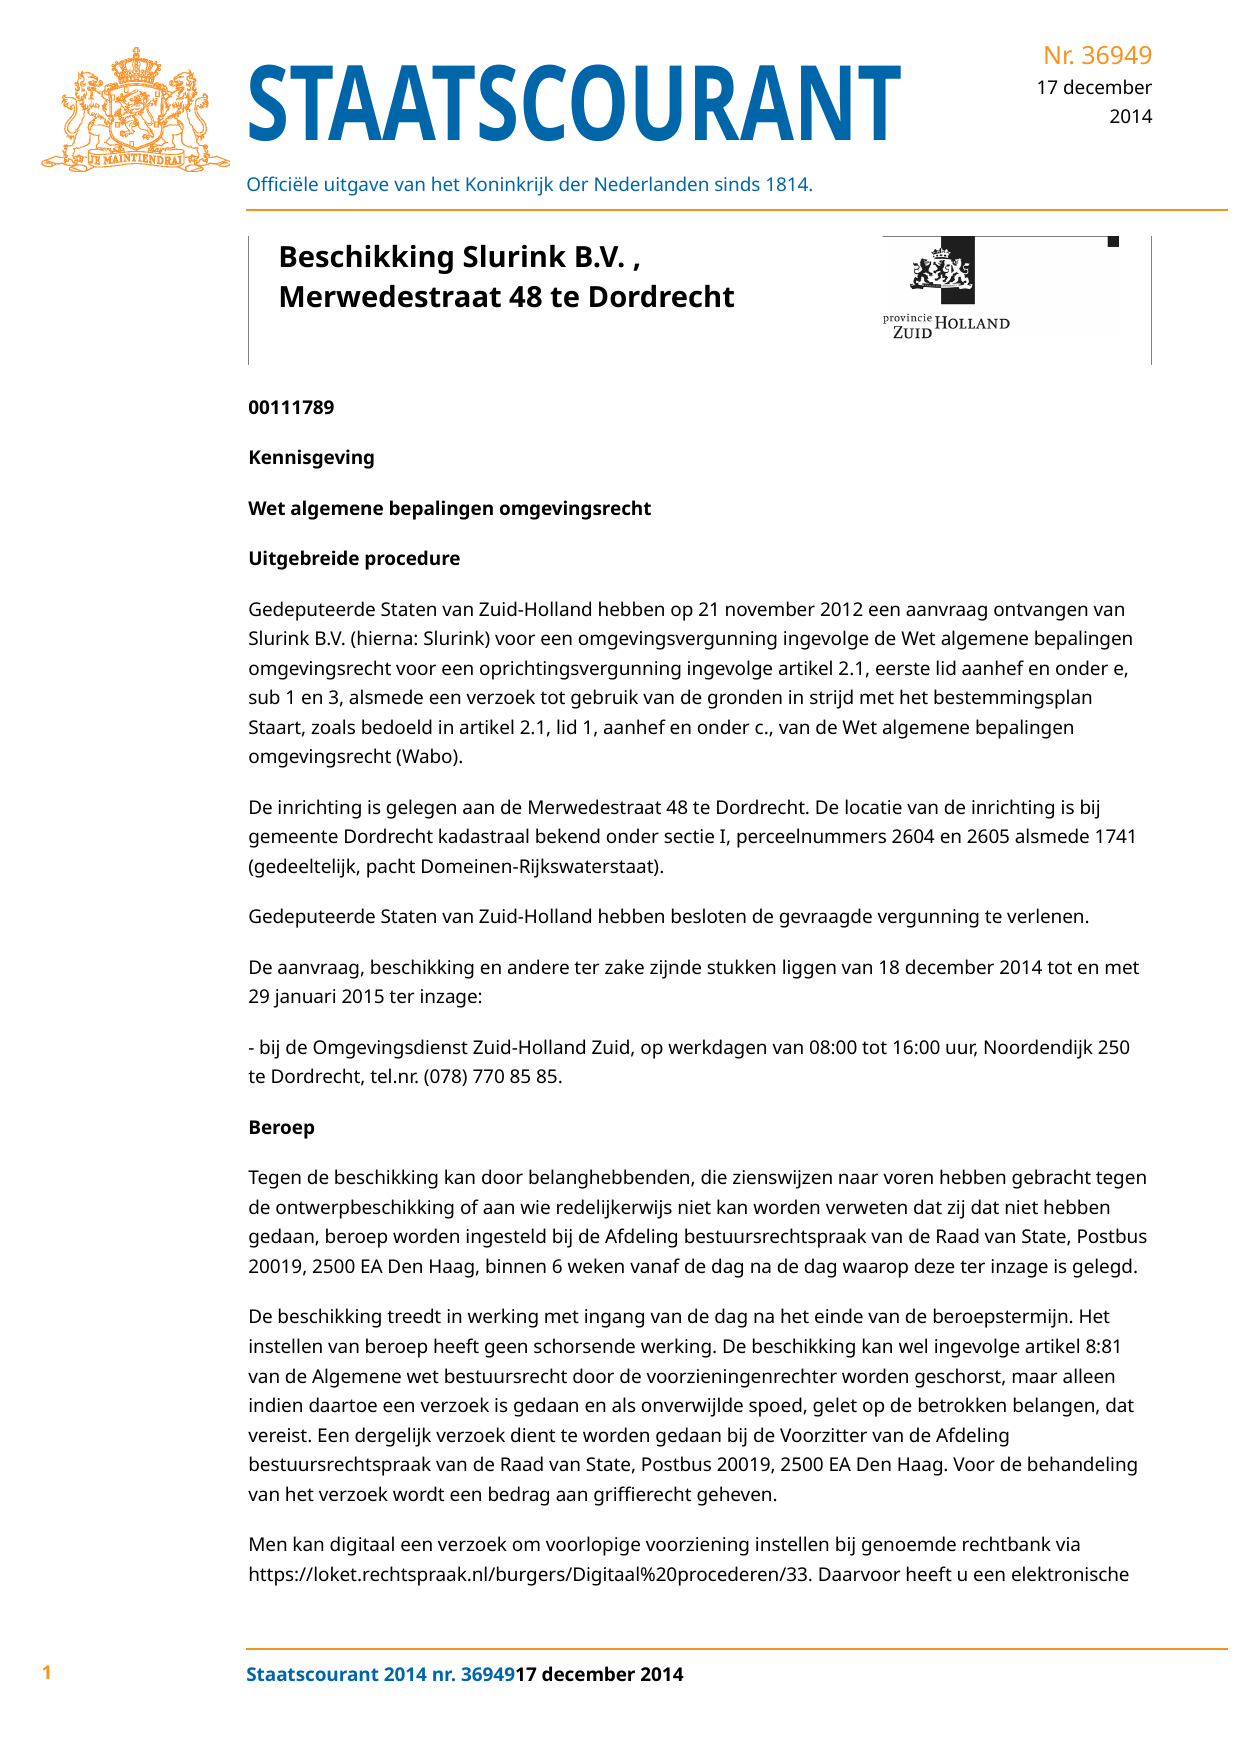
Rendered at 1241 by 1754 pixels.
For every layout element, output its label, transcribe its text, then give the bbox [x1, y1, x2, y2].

picture [41, 47, 231, 172]
text - bij de Omgevingsdienst Zuid-Holland Zuid, op werkdagen van 08:00 tot 16:00 uur, Noordendijk 250 te Dordrecht, tel.nr. (078) 770 85 85. [248, 1034, 1152, 1089]
text Gedeputeerde Staten van Zuid-Holland hebben besloten de gevraagde vergunning te verlenen. [248, 904, 1152, 929]
text Men kan digitaal een verzoek om voorlopige voorziening instellen bij genoemde rechtbank via https://loket.rechtspraak.nl/burgers/Digitaal%20procederen/33. Daarvoor heeft u een elektronische [248, 1532, 1152, 1587]
text Kennisgeving [248, 444, 1152, 470]
text De beschikking treedt in werking met ingang van de dag na het einde van de beroepstermijn. Het instellen van beroep heeft geen schorsende werking. De beschikking kan wel ingevolge artikel 8:81 van de Algemene wet bestuursrecht door de voorzieningenrechter worden geschorst, maar alleen indien daartoe een verzoek is gedaan en als onverwijlde spoed, gelet op de betrokken belangen, dat vereist. Een dergelijk verzoek dient te worden gedaan bij de Voorzitter van de Afdeling bestuursrechtspraak van de Raad van State, Postbus 20019, 2500 EA Den Haag. Voor de behandeling van het verzoek wordt een bedrag aan griffierecht geheven. [248, 1304, 1152, 1507]
table_header [850, 236, 1151, 365]
text Gedeputeerde Staten van Zuid-Holland hebben op 21 november 2012 een aanvraag ontvangen van Slurink B.V. (hierna: Slurink) voor een omgevingsvergunning ingevolge de Wet algemene bepalingen omgevingsrecht voor een oprichtingsvergunning ingevolge artikel 2.1, eerste lid aanhef en onder e, sub 1 en 3, alsmede een verzoek tot gebruik van de gronden in strijd met het bestemmingsplan Staart, zoals bedoeld in artikel 2.1, lid 1, aanhef en onder c., van de Wet algemene bepalingen omgevingsrecht (Wabo). [248, 596, 1152, 769]
text Tegen de beschikking kan door belanghebbenden, die zienswijzen naar voren hebben gebracht tegen de ontwerpbeschikking of aan wie redelijkerwijs niet kan worden verweten dat zij dat niet hebben gedaan, beroep worden ingesteld bij de Afdeling bestuursrechtspraak van de Raad van State, Postbus 20019, 2500 EA Den Haag, binnen 6 weken vanaf de dag na de dag waarop deze ter inzage is gelegd. [248, 1164, 1152, 1279]
picture [882, 236, 1119, 339]
text De aanvraag, beschikking en andere ter zake zijnde stukken liggen van 18 december 2014 tot en met 29 januari 2015 ter inzage: [248, 954, 1152, 1009]
text Wet algemene bepalingen omgevingsrecht [248, 495, 1152, 521]
table_header Beschikking Slurink B.V. , Merwedestraat 48 te Dordrecht [249, 236, 850, 365]
text De inrichting is gelegen aan de Merwedestraat 48 te Dordrecht. De locatie van de inrichting is bij gemeente Dordrecht kadastraal bekend onder sectie I, perceelnummers 2604 en 2605 alsmede 1741 (gedeeltelijk, pacht Domeinen-Rijkswaterstaat). [248, 794, 1152, 879]
text 00111789 [248, 394, 1152, 420]
text Uitgebreide procedure [248, 545, 1152, 571]
text Beroep [248, 1114, 1152, 1140]
